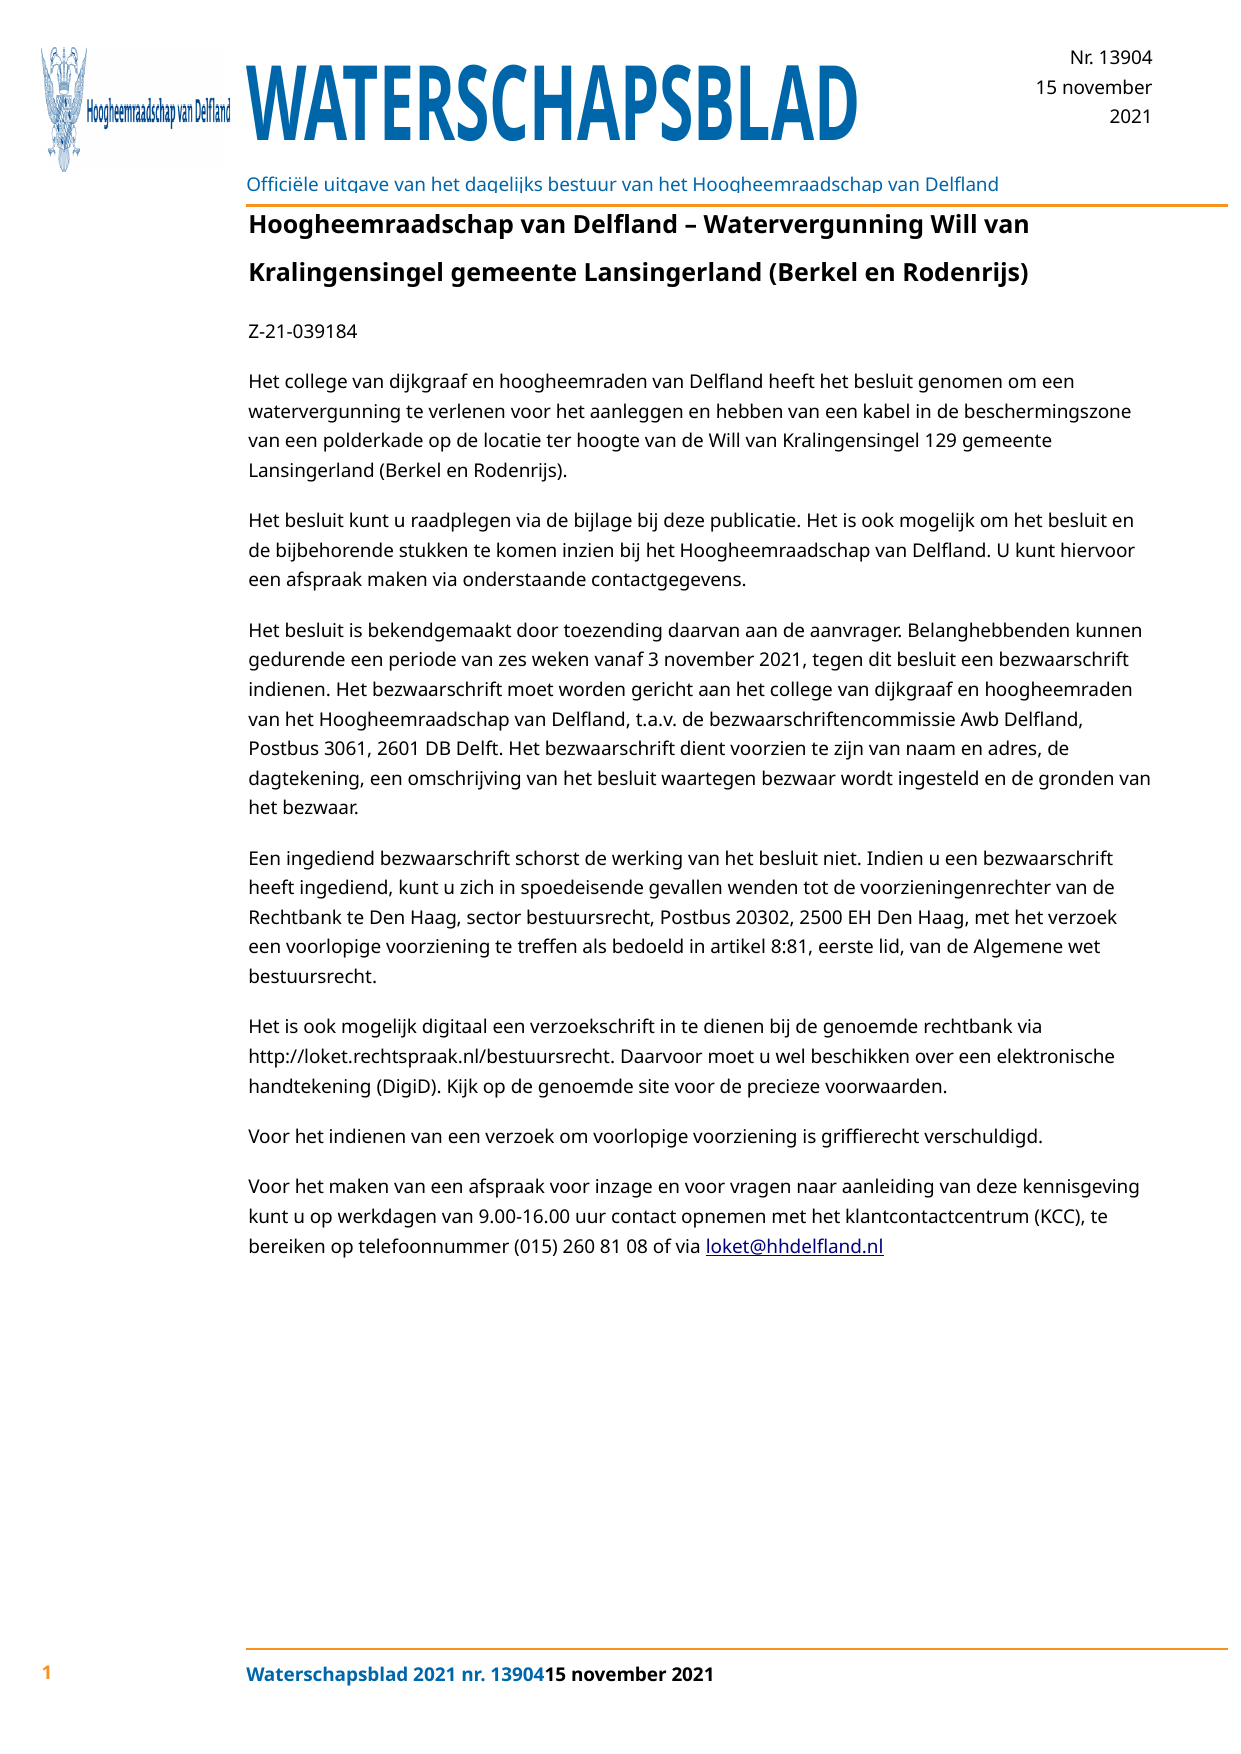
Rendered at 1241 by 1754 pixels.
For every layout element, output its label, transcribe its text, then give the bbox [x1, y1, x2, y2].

text Hoogheemraadschap van Delfland – Watervergunning Will van Kralingensingel gemeente Lansingerland (Berkel en Rodenrijs) [248, 207, 1152, 288]
text Het college van dijkgraaf en hoogheemraden van Delfland heeft het besluit genomen om een watervergunning te verlenen voor het aanleggen en hebben van een kabel in de beschermingszone van een polderkade op de locatie ter hoogte van de Will van Kralingensingel 129 gemeente Lansingerland (Berkel en Rodenrijs). [248, 368, 1152, 483]
text Z-21-039184 [248, 318, 1152, 344]
picture [41, 47, 231, 172]
text Voor het maken van een afspraak voor inzage en voor vragen naar aanleiding van deze kennisgeving kunt u op werkdagen van 9.00-16.00 uur contact opnemen met het klantcontactcentrum (KCC), te bereiken op telefoonnummer (015) 260 81 08 of via loket@hhdelfland.nl [248, 1174, 1152, 1259]
text Het besluit kunt u raadplegen via de bijlage bij deze publicatie. Het is ook mogelijk om het besluit en de bijbehorende stukken te komen inzien bij het Hoogheemraadschap van Delfland. U kunt hiervoor een afspraak maken via onderstaande contactgegevens. [248, 507, 1152, 592]
text Het is ook mogelijk digitaal een verzoekschrift in te dienen bij de genoemde rechtbank via http://loket.rechtspraak.nl/bestuursrecht. Daarvoor moet u wel beschikken over een elektronische handtekening (DigiD). Kijk op de genoemde site voor de precieze voorwaarden. [248, 1014, 1152, 1099]
text Een ingediend bezwaarschrift schorst de werking van het besluit niet. Indien u een bezwaarschrift heeft ingediend, kunt u zich in spoedeisende gevallen wenden tot de voorzieningenrechter van de Rechtbank te Den Haag, sector bestuursrecht, Postbus 20302, 2500 EH Den Haag, met het verzoek een voorlopige voorziening te treffen als bedoeld in artikel 8:81, eerste lid, van de Algemene wet bestuursrecht. [248, 845, 1152, 989]
text Voor het indienen van een verzoek om voorlopige voorziening is griffierecht verschuldigd. [248, 1123, 1152, 1149]
text Het besluit is bekendgemaakt door toezending daarvan aan de aanvrager. Belanghebbenden kunnen gedurende een periode van zes weken vanaf 3 november 2021, tegen dit besluit een bezwaarschrift indienen. Het bezwaarschrift moet worden gericht aan het college van dijkgraaf en hoogheemraden van het Hoogheemraadschap van Delfland, t.a.v. de bezwaarschriftencommissie Awb Delfland, Postbus 3061, 2601 DB Delft. Het bezwaarschrift dient voorzien te zijn van naam en adres, de dagtekening, een omschrijving van het besluit waartegen bezwaar wordt ingesteld en de gronden van het bezwaar. [248, 617, 1152, 820]
